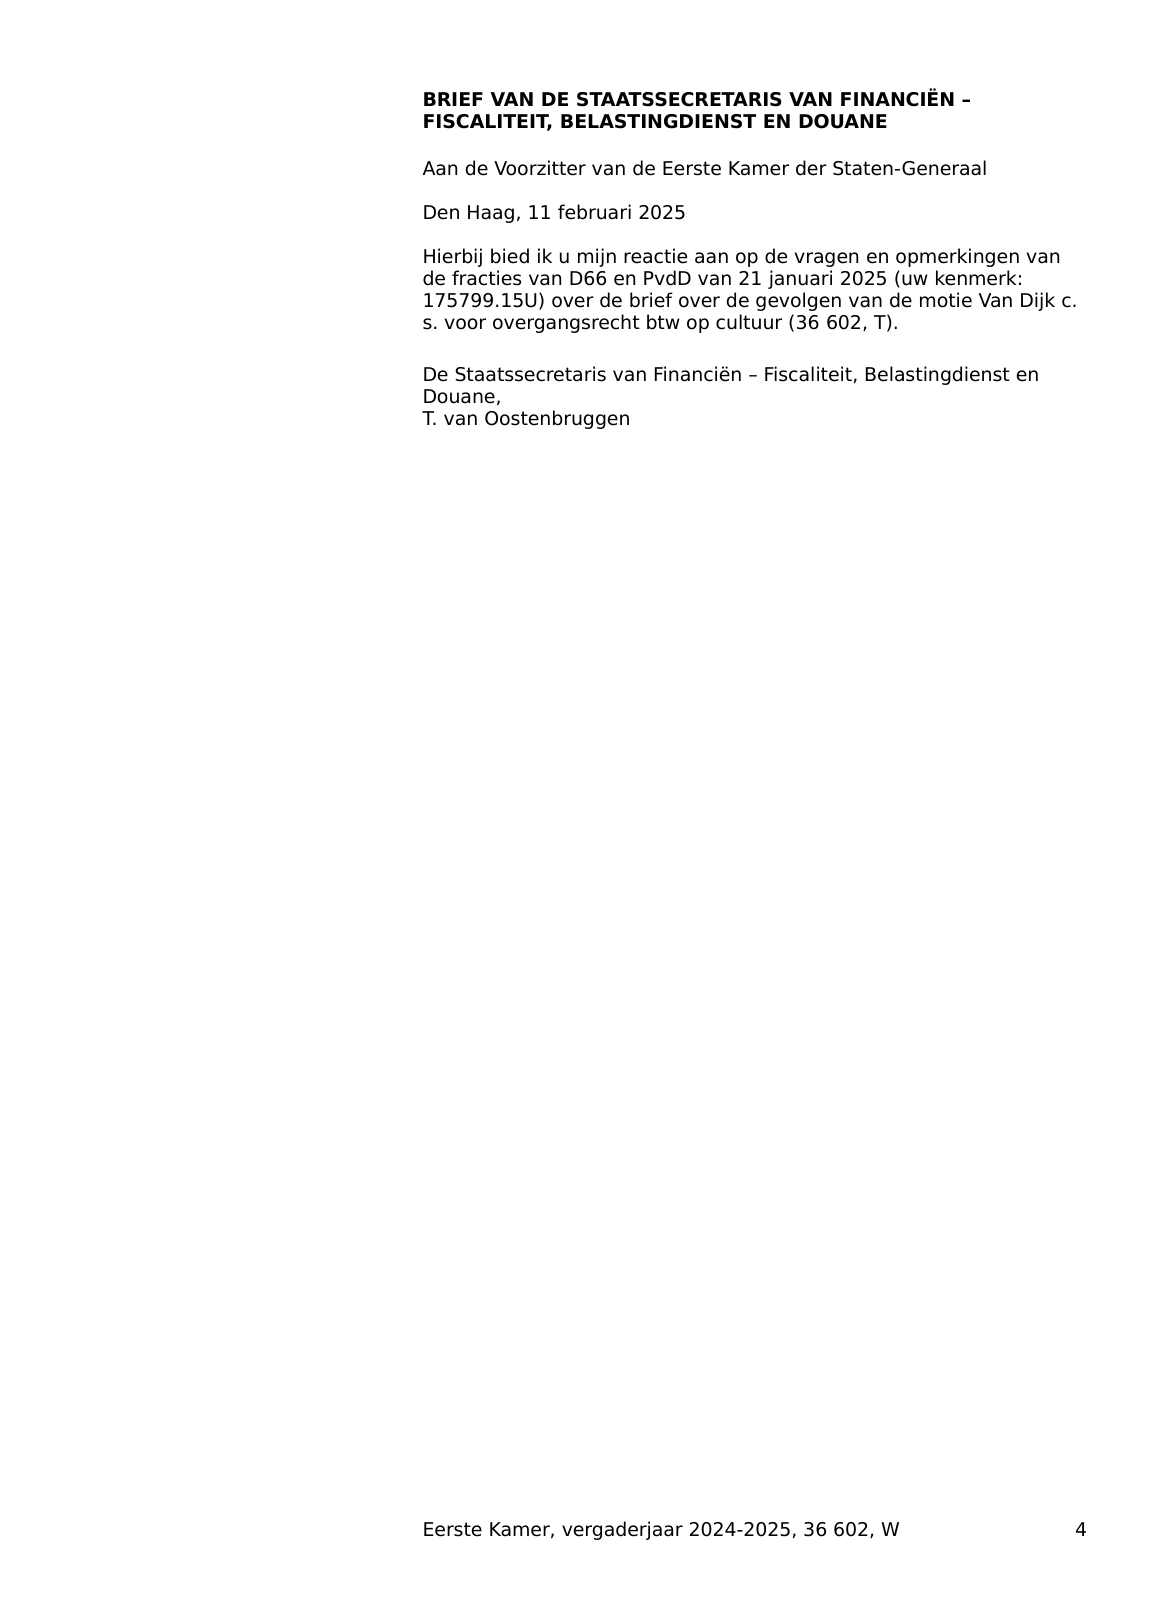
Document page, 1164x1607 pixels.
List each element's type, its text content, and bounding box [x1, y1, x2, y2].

text Hierbij bied ik u mijn reactie aan op de vragen en opmerkingen van de fracties van D66 en PvdD van 21 januari 2025 (uw kenmerk: 175799.15U) over de brief over de gevolgen van de motie Van Dijk c. s. voor overgangsrecht btw op cultuur (36 602, T). [422, 246, 1087, 334]
text De Staatssecretaris van Financiën – Fiscaliteit, Belastingdienst en Douane, T. van Oostenbruggen [422, 364, 1087, 430]
subtitle BRIEF VAN DE STAATSSECRETARIS VAN FINANCIËN – FISCALITEIT, BELASTINGDIENST EN DOUANE [422, 89, 1087, 133]
text Den Haag, 11 februari 2025 [422, 202, 1087, 224]
text Aan de Voorzitter van de Eerste Kamer der Staten-Generaal [422, 158, 1087, 180]
